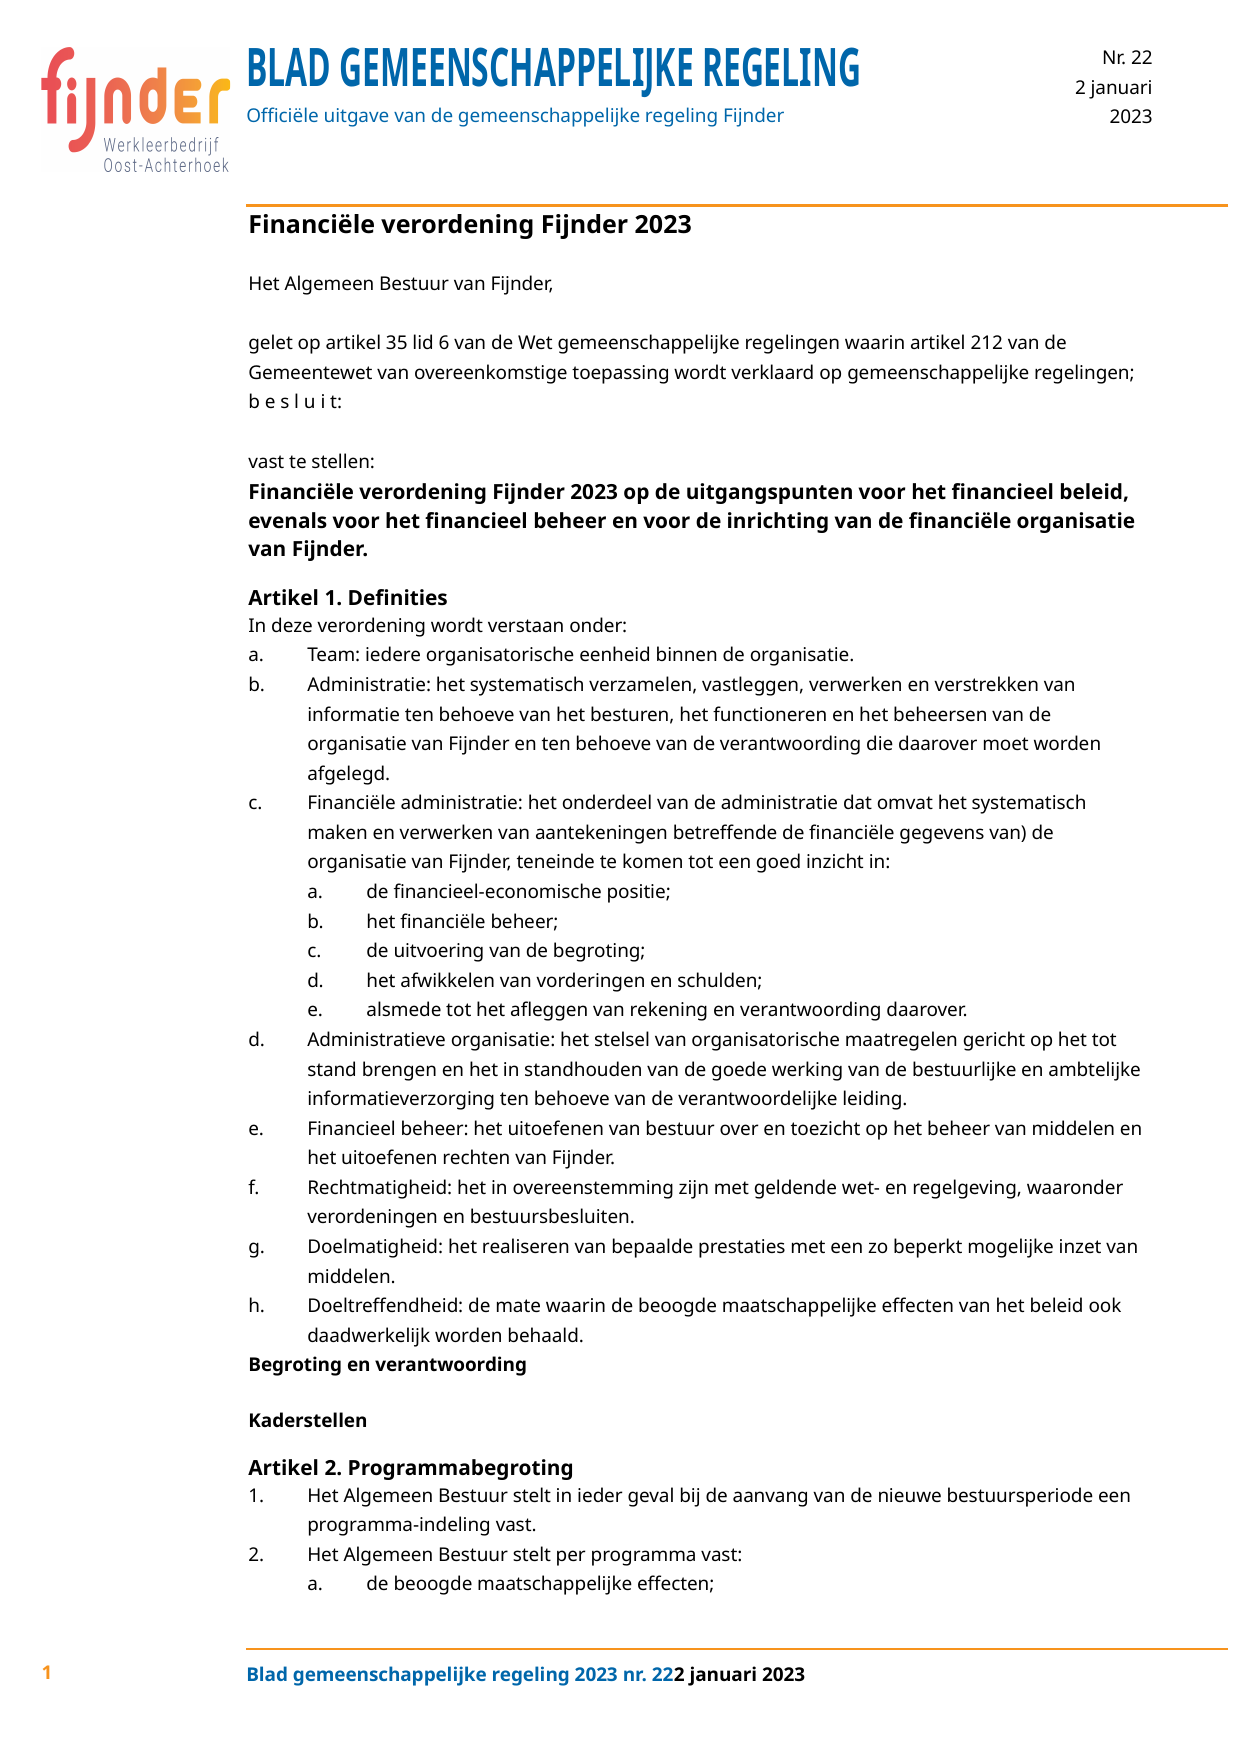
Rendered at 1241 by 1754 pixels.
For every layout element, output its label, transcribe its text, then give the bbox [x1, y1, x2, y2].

list de uitvoering van de begroting; [307, 937, 1152, 963]
list de beoogde maatschappelijke effecten; [307, 1571, 1152, 1596]
text Financiële verordening Fijnder 2023 op de uitgangspunten voor het financieel beleid, evenals voor het financieel beheer en voor de inrichting van de financiële organisatie van Fijnder. [248, 477, 1152, 563]
list het afwikkelen van vorderingen en schulden; [307, 967, 1152, 993]
text Begroting en verantwoording [248, 1352, 1152, 1377]
text In deze verordening wordt verstaan onder: [248, 612, 1152, 638]
text vast te stellen: [248, 448, 1152, 473]
list de financieel-economische positie; [307, 878, 1152, 904]
text Artikel 2. Programmabegroting [248, 1453, 1152, 1482]
list het financiële beheer; [307, 908, 1152, 933]
list Doeltreffendheid: de mate waarin de beoogde maatschappelijke effecten van het beleid ook daadwerkelijk worden behaald. [248, 1292, 1152, 1348]
text gelet op artikel 35 lid 6 van de Wet gemeenschappelijke regelingen waarin artikel 212 van de Gemeentewet van overeenkomstige toepassing wordt verklaard op gemeenschappelijke regelingen; [248, 329, 1152, 385]
text b e s l u i t: [248, 389, 1152, 414]
picture [41, 47, 231, 172]
text Het Algemeen Bestuur van Fijnder, [248, 270, 1152, 296]
list Team: iedere organisatorische eenheid binnen de organisatie. [248, 642, 1152, 667]
list Financieel beheer: het uitoefenen van bestuur over en toezicht op het beheer van middelen en het uitoefenen rechten van Fijnder. [248, 1115, 1152, 1170]
text Kaderstellen [248, 1407, 1152, 1433]
list Doelmatigheid: het realiseren van bepaalde prestaties met een zo beperkt mogelijke inzet van middelen. [248, 1233, 1152, 1288]
list Financiële administratie: het onderdeel van de administratie dat omvat het systematisch maken en verwerken van aantekeningen betreffende de financiële gegevens van) de organisatie van Fijnder, teneinde te komen tot een goed inzicht in: [248, 789, 1152, 874]
list alsmede tot het afleggen van rekening en verantwoording daarover. [307, 997, 1152, 1022]
list Rechtmatigheid: het in overeenstemming zijn met geldende wet- en regelgeving, waaronder verordeningen en bestuursbesluiten. [248, 1174, 1152, 1229]
text Artikel 1. Definities [248, 583, 1152, 612]
list Administratieve organisatie: het stelsel van organisatorische maatregelen gericht op het tot stand brengen en het in standhouden van de goede werking van de bestuurlijke en ambtelijke informatieverzorging ten behoeve van de verantwoordelijke leiding. [248, 1026, 1152, 1111]
list Het Algemeen Bestuur stelt per programma vast: [248, 1541, 1152, 1567]
text Financiële verordening Fijnder 2023 [248, 207, 1152, 241]
list Het Algemeen Bestuur stelt in ieder geval bij de aanvang van de nieuwe bestuursperiode een programma-indeling vast. [248, 1482, 1152, 1537]
list Administratie: het systematisch verzamelen, vastleggen, verwerken en verstrekken van informatie ten behoeve van het besturen, het functioneren en het beheersen van de organisatie van Fijnder en ten behoeve van de verantwoording die daarover moet worden afgelegd. [248, 671, 1152, 786]
